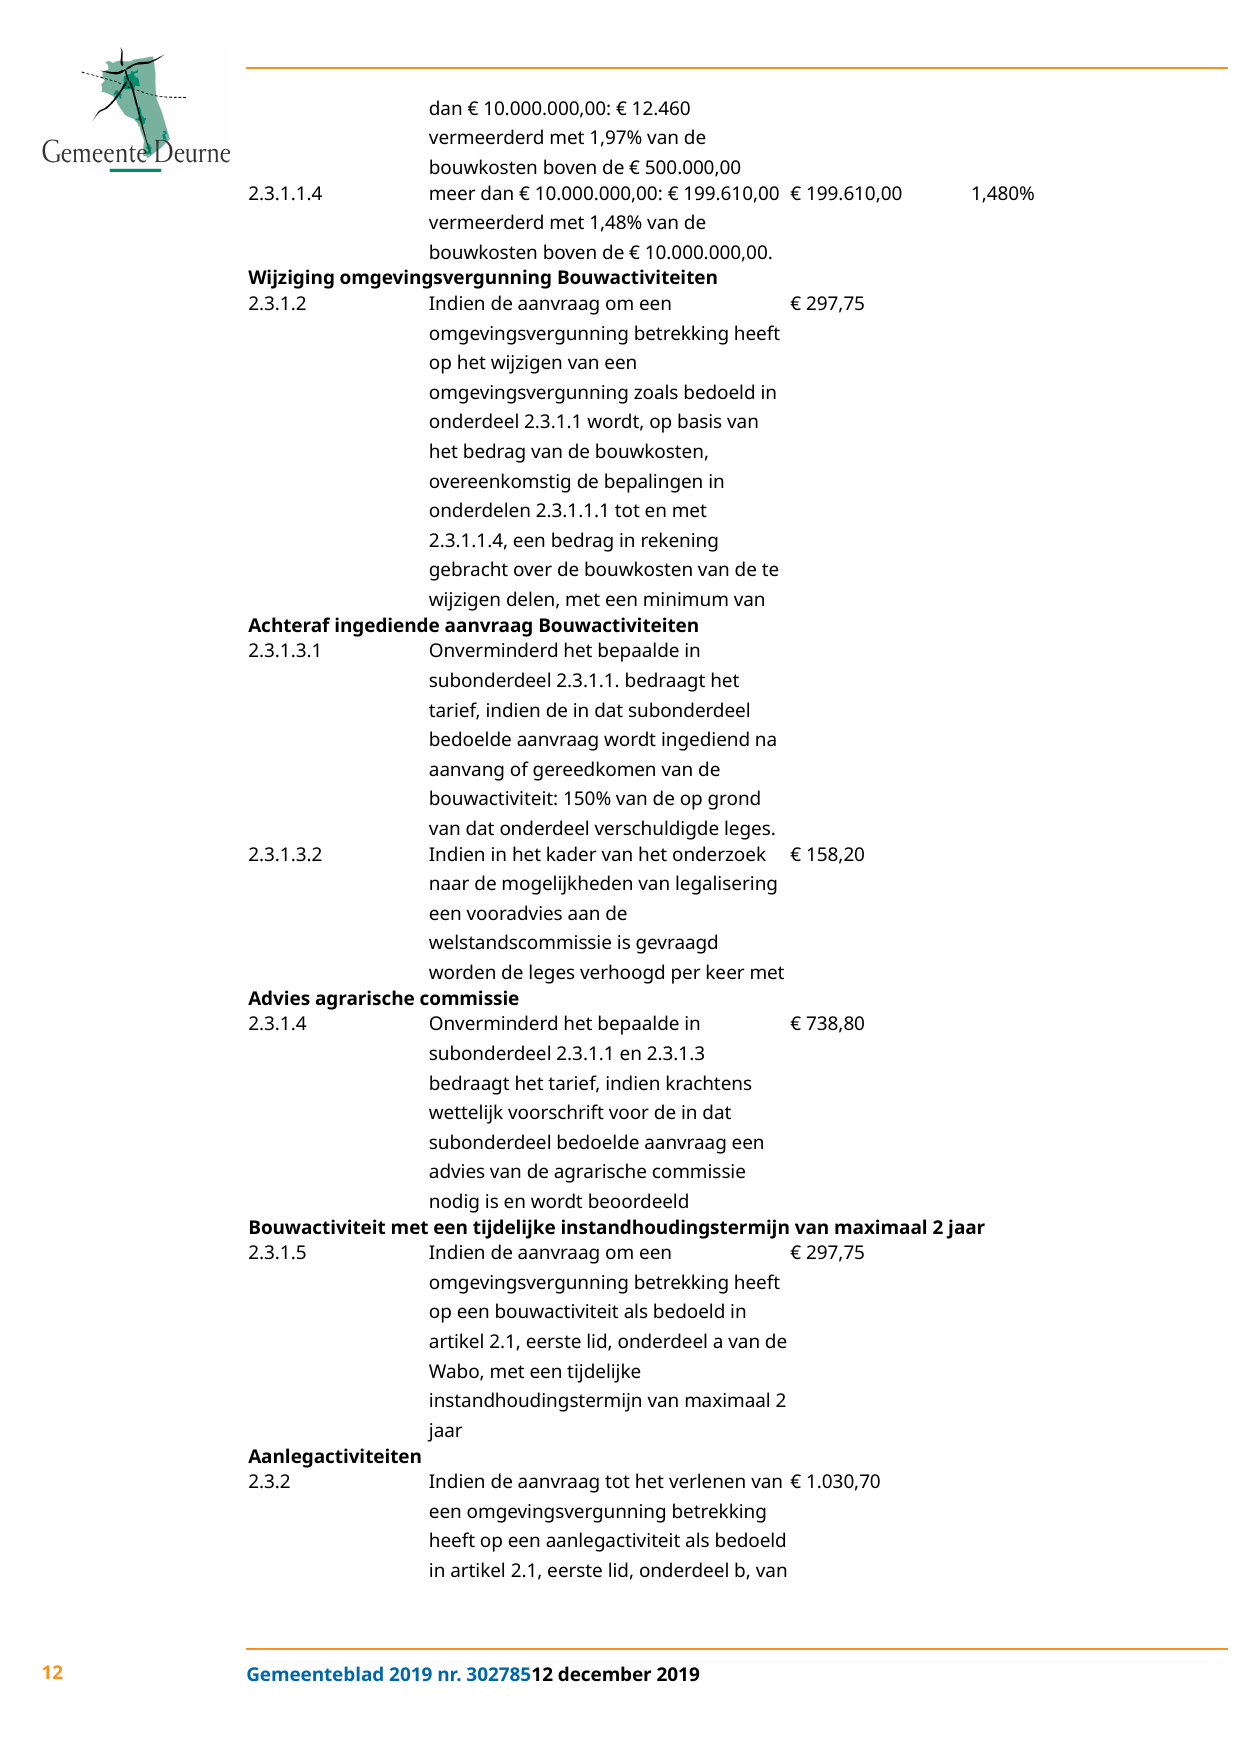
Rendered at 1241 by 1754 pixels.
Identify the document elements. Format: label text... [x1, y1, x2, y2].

table_cell € 158,20 [790, 841, 971, 985]
table_cell [248, 95, 429, 180]
table_cell 2.3.1.5 [248, 1240, 429, 1443]
table_cell Wijziging omgevingsvergunning Bouwactiviteiten [248, 265, 971, 290]
table_cell 2.3.1.2 [248, 290, 429, 612]
table_cell [971, 290, 1152, 612]
table_cell 1,480% [971, 180, 1152, 264]
table_cell [971, 1011, 1152, 1214]
table_cell Onverminderd het bepaalde in subonderdeel 2.3.1.1. bedraagt het tarief, indien de in dat subonderdeel bedoelde aanvraag wordt ingediend na aanvang of gereedkomen van de bouwactiviteit: 150% van de op grond van dat onderdeel verschuldigde leges. [429, 638, 790, 841]
table_cell € 1.030,70 [790, 1469, 971, 1583]
table_cell [790, 95, 971, 180]
table_cell Bouwactiviteit met een tijdelijke instandhoudingstermijn van maximaal 2 jaar [248, 1214, 1152, 1239]
table_cell [971, 841, 1152, 985]
table_cell Advies agrarische commissie [248, 985, 971, 1011]
picture [41, 47, 231, 172]
table_cell 2.3.1.3.2 [248, 841, 429, 985]
table_cell [971, 95, 1152, 180]
table_cell [971, 1469, 1152, 1583]
table_cell € 297,75 [790, 290, 971, 612]
table_cell Indien de aanvraag om een omgevingsvergunning betrekking heeft op een bouwactiviteit als bedoeld in artikel 2.1, eerste lid, onderdeel a van de Wabo, met een tijdelijke instandhoudingstermijn van maximaal 2 jaar [429, 1240, 790, 1443]
table_cell [971, 1240, 1152, 1443]
table_cell dan € 10.000.000,00: € 12.460 vermeerderd met 1,97% van de bouwkosten boven de € 500.000,00 [429, 95, 790, 180]
table_cell € 738,80 [790, 1011, 971, 1214]
table_cell [971, 638, 1152, 841]
table_cell 2.3.2 [248, 1469, 429, 1583]
table_cell Achteraf ingediende aanvraag Bouwactiviteiten [248, 612, 971, 638]
table_cell meer dan € 10.000.000,00: € 199.610,00 vermeerderd met 1,48% van de bouwkosten boven de € 10.000.000,00. [429, 180, 790, 264]
table_cell Indien in het kader van het onderzoek naar de mogelijkheden van legalisering een vooradvies aan de welstandscommissie is gevraagd worden de leges verhoogd per keer met [429, 841, 790, 985]
table_cell 2.3.1.4 [248, 1011, 429, 1214]
table_cell Aanlegactiviteiten [248, 1443, 971, 1468]
table_cell € 297,75 [790, 1240, 971, 1443]
table_cell € 199.610,00 [790, 180, 971, 264]
table_cell Indien de aanvraag tot het verlenen van een omgevingsvergunning betrekking heeft op een aanlegactiviteit als bedoeld in artikel 2.1, eerste lid, onderdeel b, van [429, 1469, 790, 1583]
table_cell Indien de aanvraag om een omgevingsvergunning betrekking heeft op het wijzigen van een omgevingsvergunning zoals bedoeld in onderdeel 2.3.1.1 wordt, op basis van het bedrag van de bouwkosten, overeenkomstig de bepalingen in onderdelen 2.3.1.1.1 tot en met 2.3.1.1.4, een bedrag in rekening gebracht over de bouwkosten van de te wijzigen delen, met een minimum van [429, 290, 790, 612]
table_cell Onverminderd het bepaalde in subonderdeel 2.3.1.1 en 2.3.1.3 bedraagt het tarief, indien krachtens wettelijk voorschrift voor de in dat subonderdeel bedoelde aanvraag een advies van de agrarische commissie nodig is en wordt beoordeeld [429, 1011, 790, 1214]
table_cell 2.3.1.1.4 [248, 180, 429, 264]
table_cell [790, 638, 971, 841]
table_cell 2.3.1.3.1 [248, 638, 429, 841]
